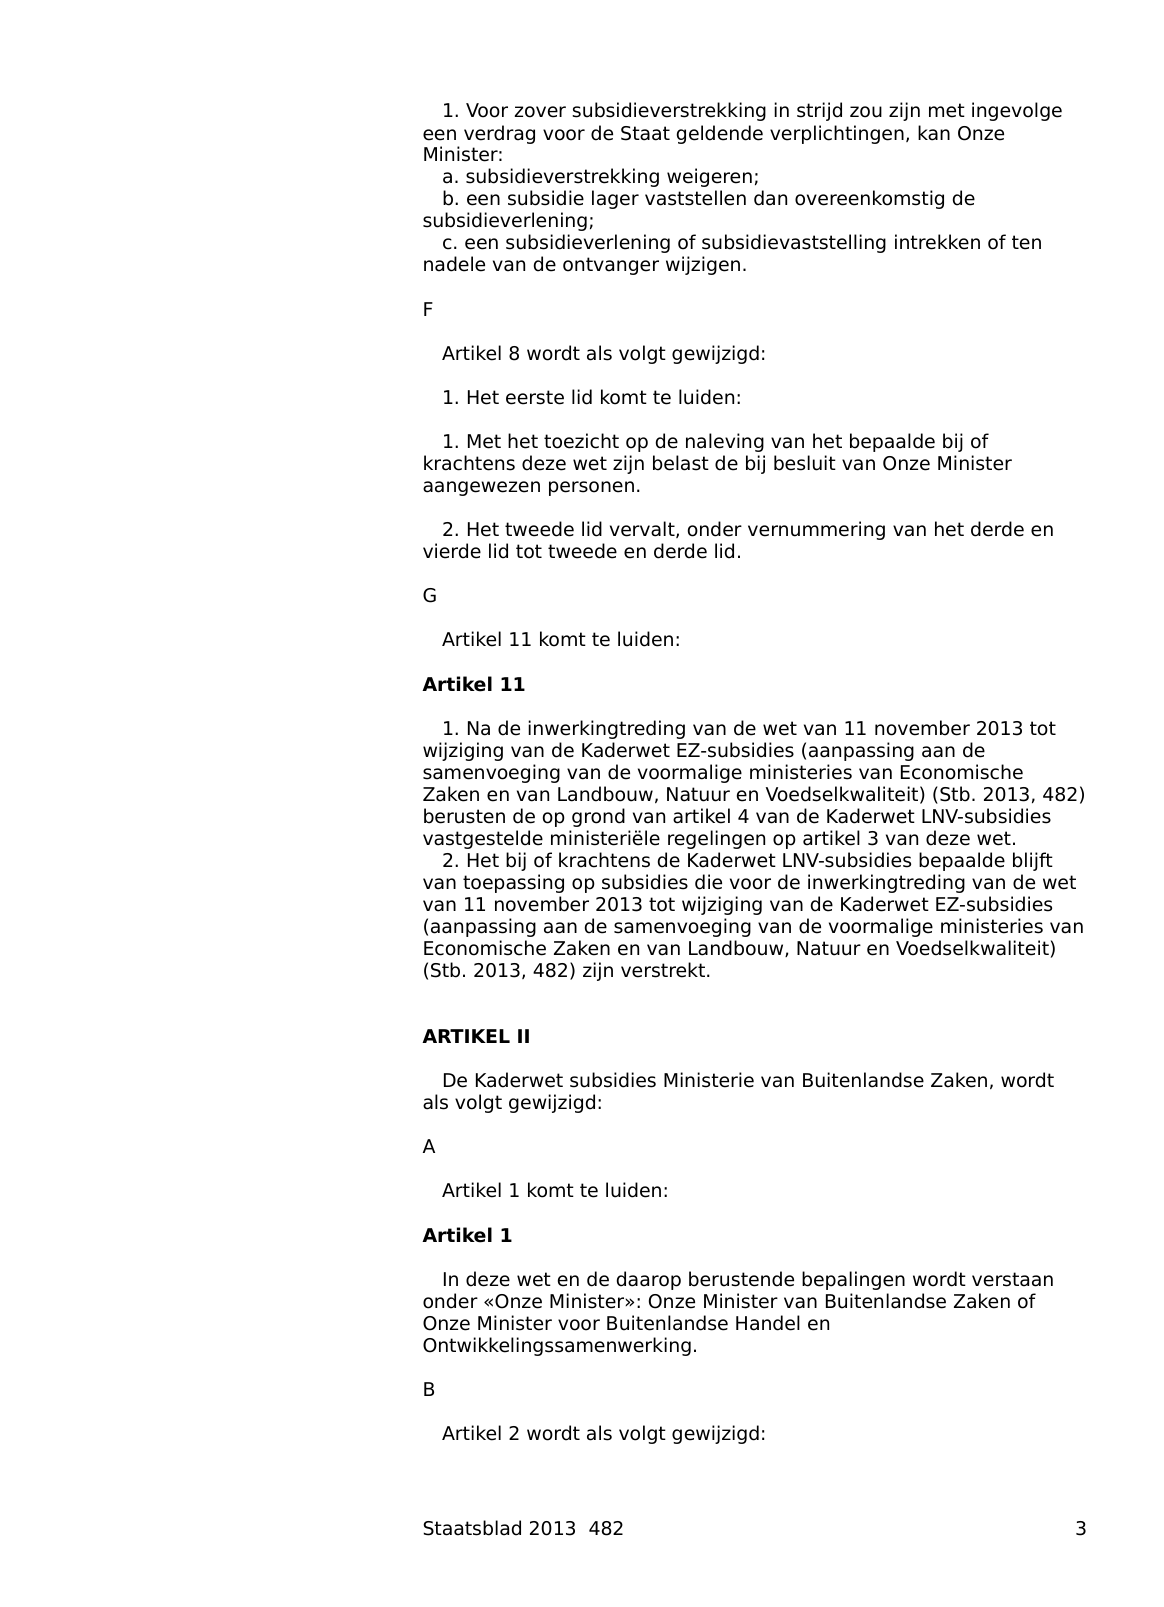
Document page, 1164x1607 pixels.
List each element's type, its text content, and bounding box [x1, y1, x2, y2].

text b. een subsidie lager vaststellen dan overeenkomstig de subsidieverlening; [422, 188, 1087, 232]
text In deze wet en de daarop berustende bepalingen wordt verstaan onder «Onze Minister»: Onze Minister van Buitenlandse Zaken of Onze Minister voor Buitenlandse Handel en Ontwikkelingssamenwerking. [422, 1269, 1087, 1357]
text F [422, 298, 1087, 320]
text Artikel 11 komt te luiden: [422, 629, 1087, 651]
text 2. Het tweede lid vervalt, onder vernummering van het derde en vierde lid tot tweede en derde lid. [422, 519, 1087, 563]
subtitle Artikel 11 [422, 673, 1087, 696]
text A [422, 1136, 1087, 1158]
text Artikel 1 komt te luiden: [422, 1180, 1087, 1202]
text 1. Het eerste lid komt te luiden: [422, 387, 1087, 409]
text De Kaderwet subsidies Ministerie van Buitenlandse Zaken, wordt als volgt gewijzigd: [422, 1070, 1087, 1114]
text G [422, 585, 1087, 607]
subtitle Artikel 1 [422, 1224, 1087, 1246]
text 1. Na de inwerkingtreding van de wet van 11 november 2013 tot wijziging van de Kaderwet EZ-subsidies (aanpassing aan de samenvoeging van de voormalige ministeries van Economische Zaken en van Landbouw, Natuur en Voedselkwaliteit) (Stb. 2013, 482) berusten de op grond van artikel 4 van de Kaderwet LNV-subsidies vastgestelde ministeriële regelingen op artikel 3 van deze wet. [422, 718, 1087, 849]
text 1. Met het toezicht op de naleving van het bepaalde bij of krachtens deze wet zijn belast de bij besluit van Onze Minister aangewezen personen. [422, 431, 1087, 497]
text B [422, 1379, 1087, 1401]
text Artikel 8 wordt als volgt gewijzigd: [422, 343, 1087, 364]
text 2. Het bij of krachtens de Kaderwet LNV-subsidies bepaalde blijft van toepassing op subsidies die voor de inwerkingtreding van de wet van 11 november 2013 tot wijziging van de Kaderwet EZ-subsidies (aanpassing aan de samenvoeging van de voormalige ministeries van Economische Zaken en van Landbouw, Natuur en Voedselkwaliteit) (Stb. 2013, 482) zijn verstrekt. [422, 849, 1087, 981]
text Artikel 2 wordt als volgt gewijzigd: [422, 1423, 1087, 1445]
subtitle ARTIKEL II [422, 1026, 1087, 1048]
text 1. Voor zover subsidieverstrekking in strijd zou zijn met ingevolge een verdrag voor de Staat geldende verplichtingen, kan Onze Minister: [422, 100, 1087, 166]
text c. een subsidieverlening of subsidievaststelling intrekken of ten nadele van de ontvanger wijzigen. [422, 232, 1087, 276]
text a. subsidieverstrekking weigeren; [422, 166, 1087, 188]
